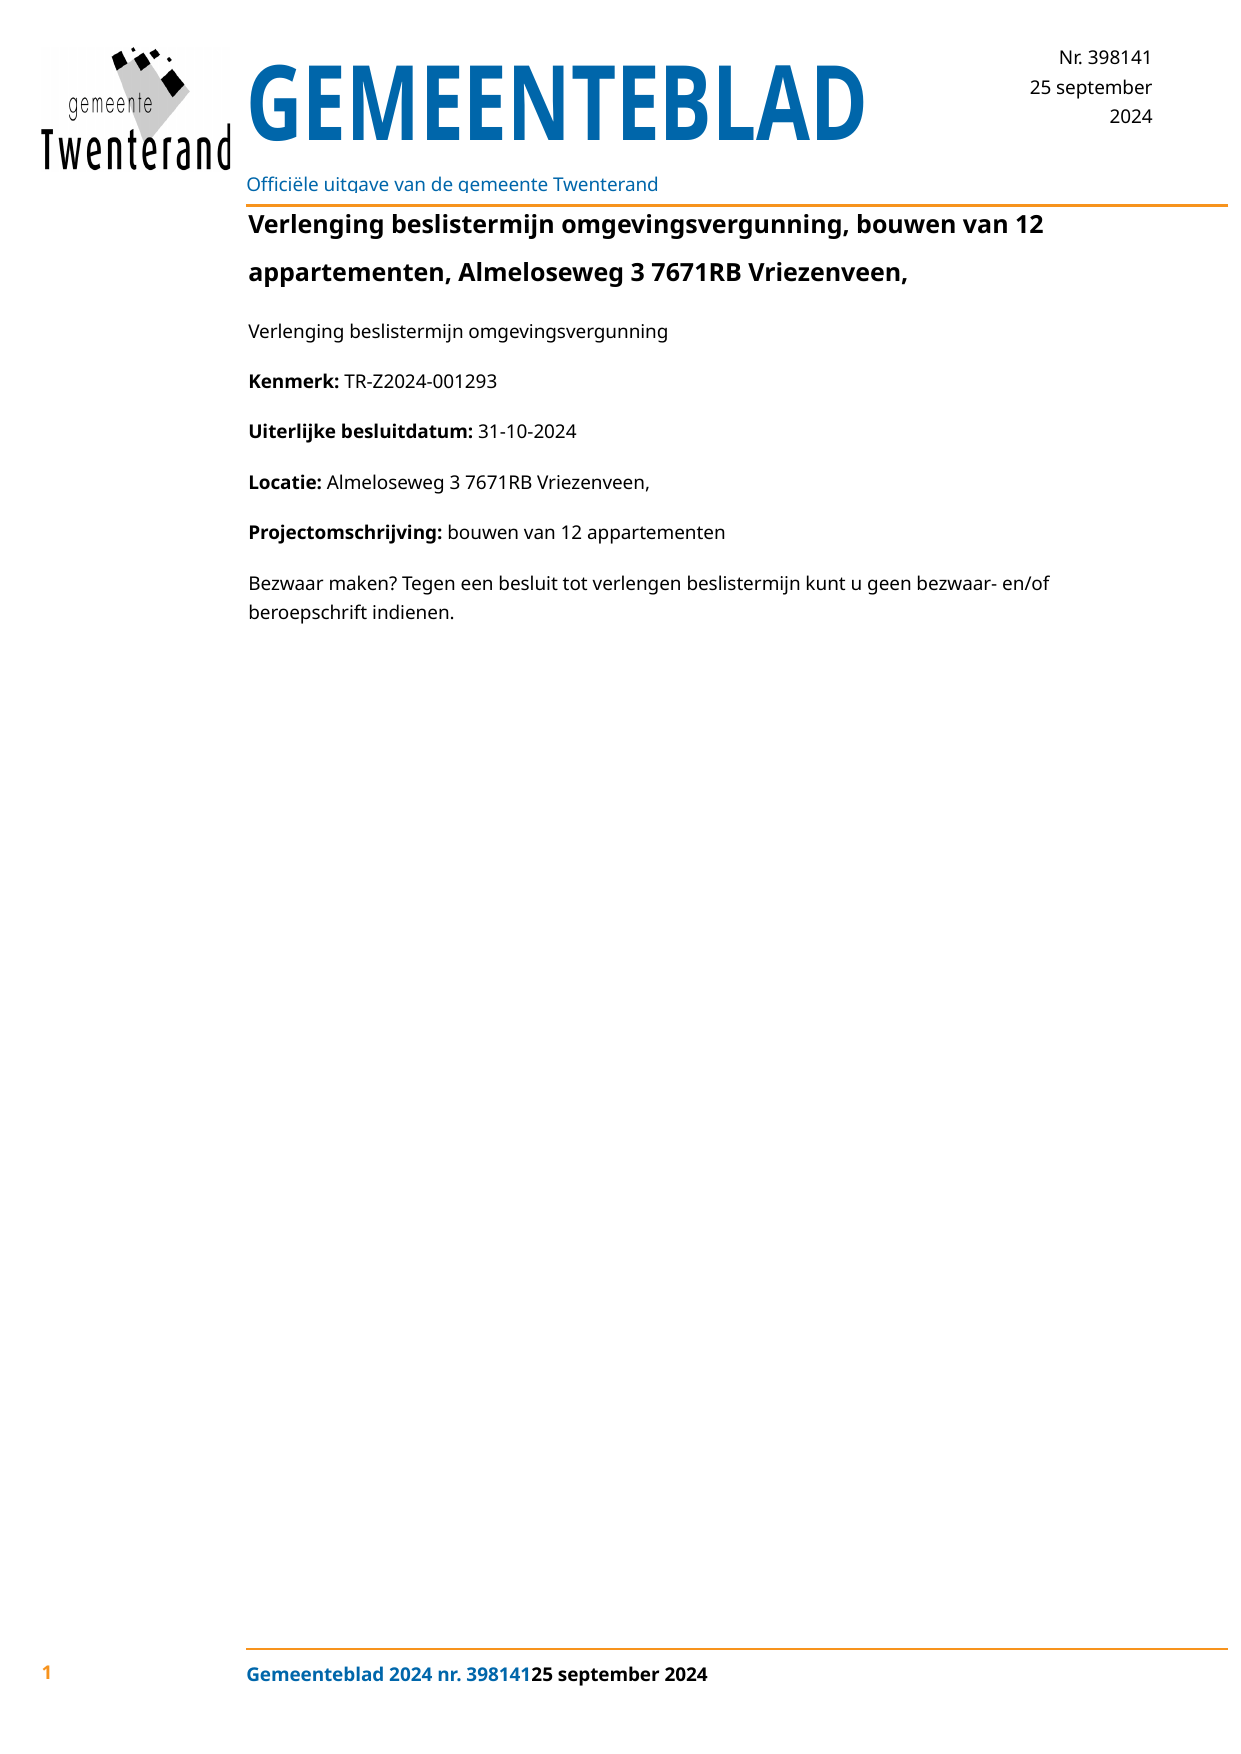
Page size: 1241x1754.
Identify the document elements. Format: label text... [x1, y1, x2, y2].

text Bezwaar maken? Tegen een besluit tot verlengen beslistermijn kunt u geen bezwaar- en/of beroepschrift indienen. [248, 570, 1152, 625]
text Projectomschrijving: bouwen van 12 appartementen [248, 519, 1152, 545]
picture [41, 47, 231, 172]
text Uiterlijke besluitdatum: 31-10-2024 [248, 419, 1152, 444]
text Kenmerk: TR-Z2024-001293 [248, 368, 1152, 394]
text Locatie: Almeloseweg 3 7671RB Vriezenveen, [248, 469, 1152, 495]
text Verlenging beslistermijn omgevingsvergunning, bouwen van 12 appartementen, Almeloseweg 3 7671RB Vriezenveen, [248, 207, 1152, 288]
text Verlenging beslistermijn omgevingsvergunning [248, 318, 1152, 344]
